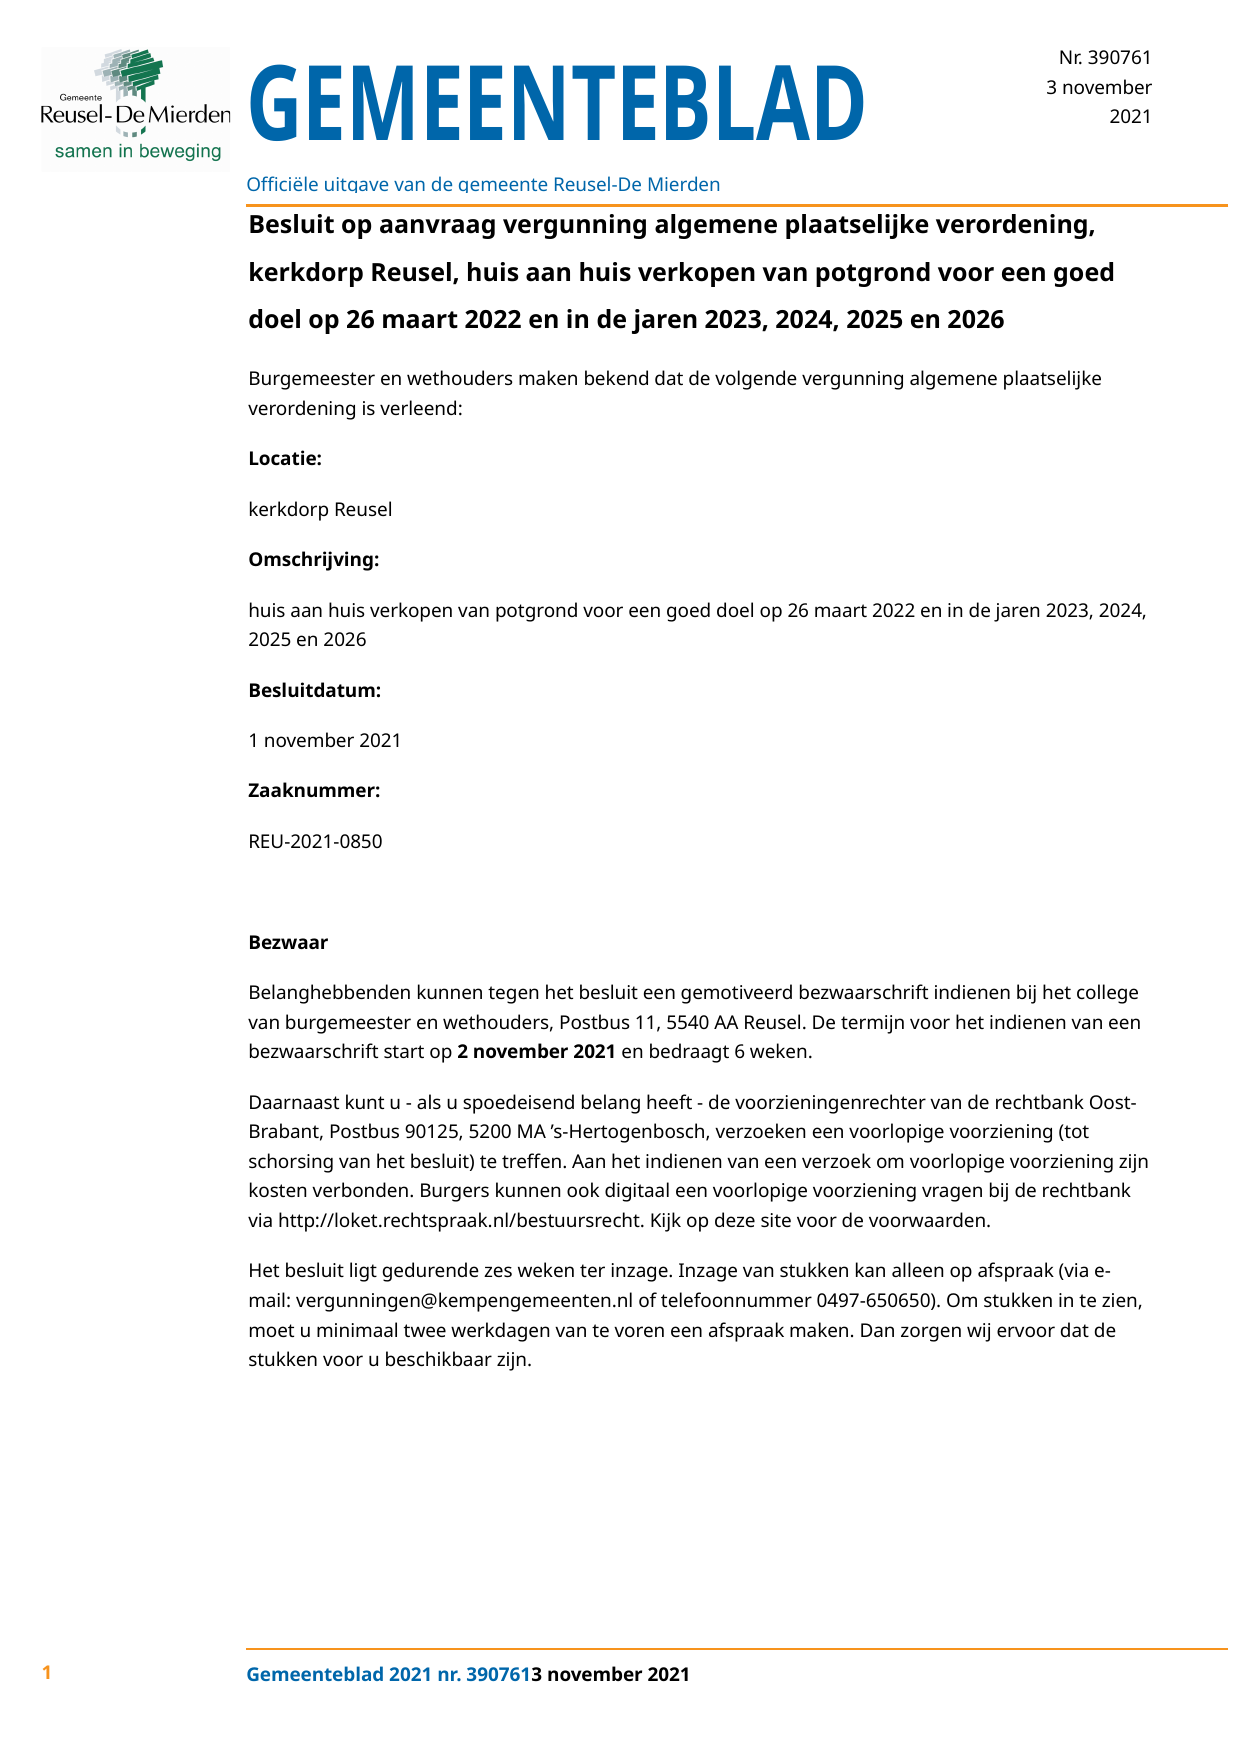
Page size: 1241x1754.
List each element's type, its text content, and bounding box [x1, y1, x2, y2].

text Belanghebbenden kunnen tegen het besluit een gemotiveerd bezwaarschrift indienen bij het college van burgemeester en wethouders, Postbus 11, 5540 AA Reusel. De termijn voor het indienen van een bezwaarschrift start op 2 november 2021 en bedraagt 6 weken. [248, 979, 1152, 1064]
text Het besluit ligt gedurende zes weken ter inzage. Inzage van stukken kan alleen op afspraak (via e-mail: vergunningen@kempengemeenten.nl of telefoonnummer 0497-650650). Om stukken in te zien, moet u minimaal twee werkdagen van te voren een afspraak maken. Dan zorgen wij ervoor dat de stukken voor u beschikbaar zijn. [248, 1258, 1152, 1372]
text 1 november 2021 [248, 727, 1152, 753]
text kerkdorp Reusel [248, 496, 1152, 522]
text huis aan huis verkopen van potgrond voor een goed doel op 26 maart 2022 en in de jaren 2023, 2024, 2025 en 2026 [248, 597, 1152, 652]
text Bezwaar [248, 929, 1152, 954]
picture [41, 47, 231, 172]
text Omschrijving: [248, 546, 1152, 572]
text Daarnaast kunt u - als u spoedeisend belang heeft - de voorzieningenrechter van de rechtbank Oost-Brabant, Postbus 90125, 5200 MA ’s-Hertogenbosch, verzoeken een voorlopige voorziening (tot schorsing van het besluit) te treffen. Aan het indienen van een verzoek om voorlopige voorziening zijn kosten verbonden. Burgers kunnen ook digitaal een voorlopige voorziening vragen bij de rechtbank via http://loket.rechtspraak.nl/bestuursrecht. Kijk op deze site voor de voorwaarden. [248, 1089, 1152, 1233]
text Besluitdatum: [248, 677, 1152, 702]
text Besluit op aanvraag vergunning algemene plaatselijke verordening, kerkdorp Reusel, huis aan huis verkopen van potgrond voor een goed doel op 26 maart 2022 en in de jaren 2023, 2024, 2025 en 2026 [248, 207, 1152, 336]
text Zaaknummer: [248, 778, 1152, 803]
text Burgemeester en wethouders maken bekend dat de volgende vergunning algemene plaatselijke verordening is verleend: [248, 366, 1152, 421]
text Locatie: [248, 446, 1152, 471]
text REU-2021-0850 [248, 828, 1152, 854]
